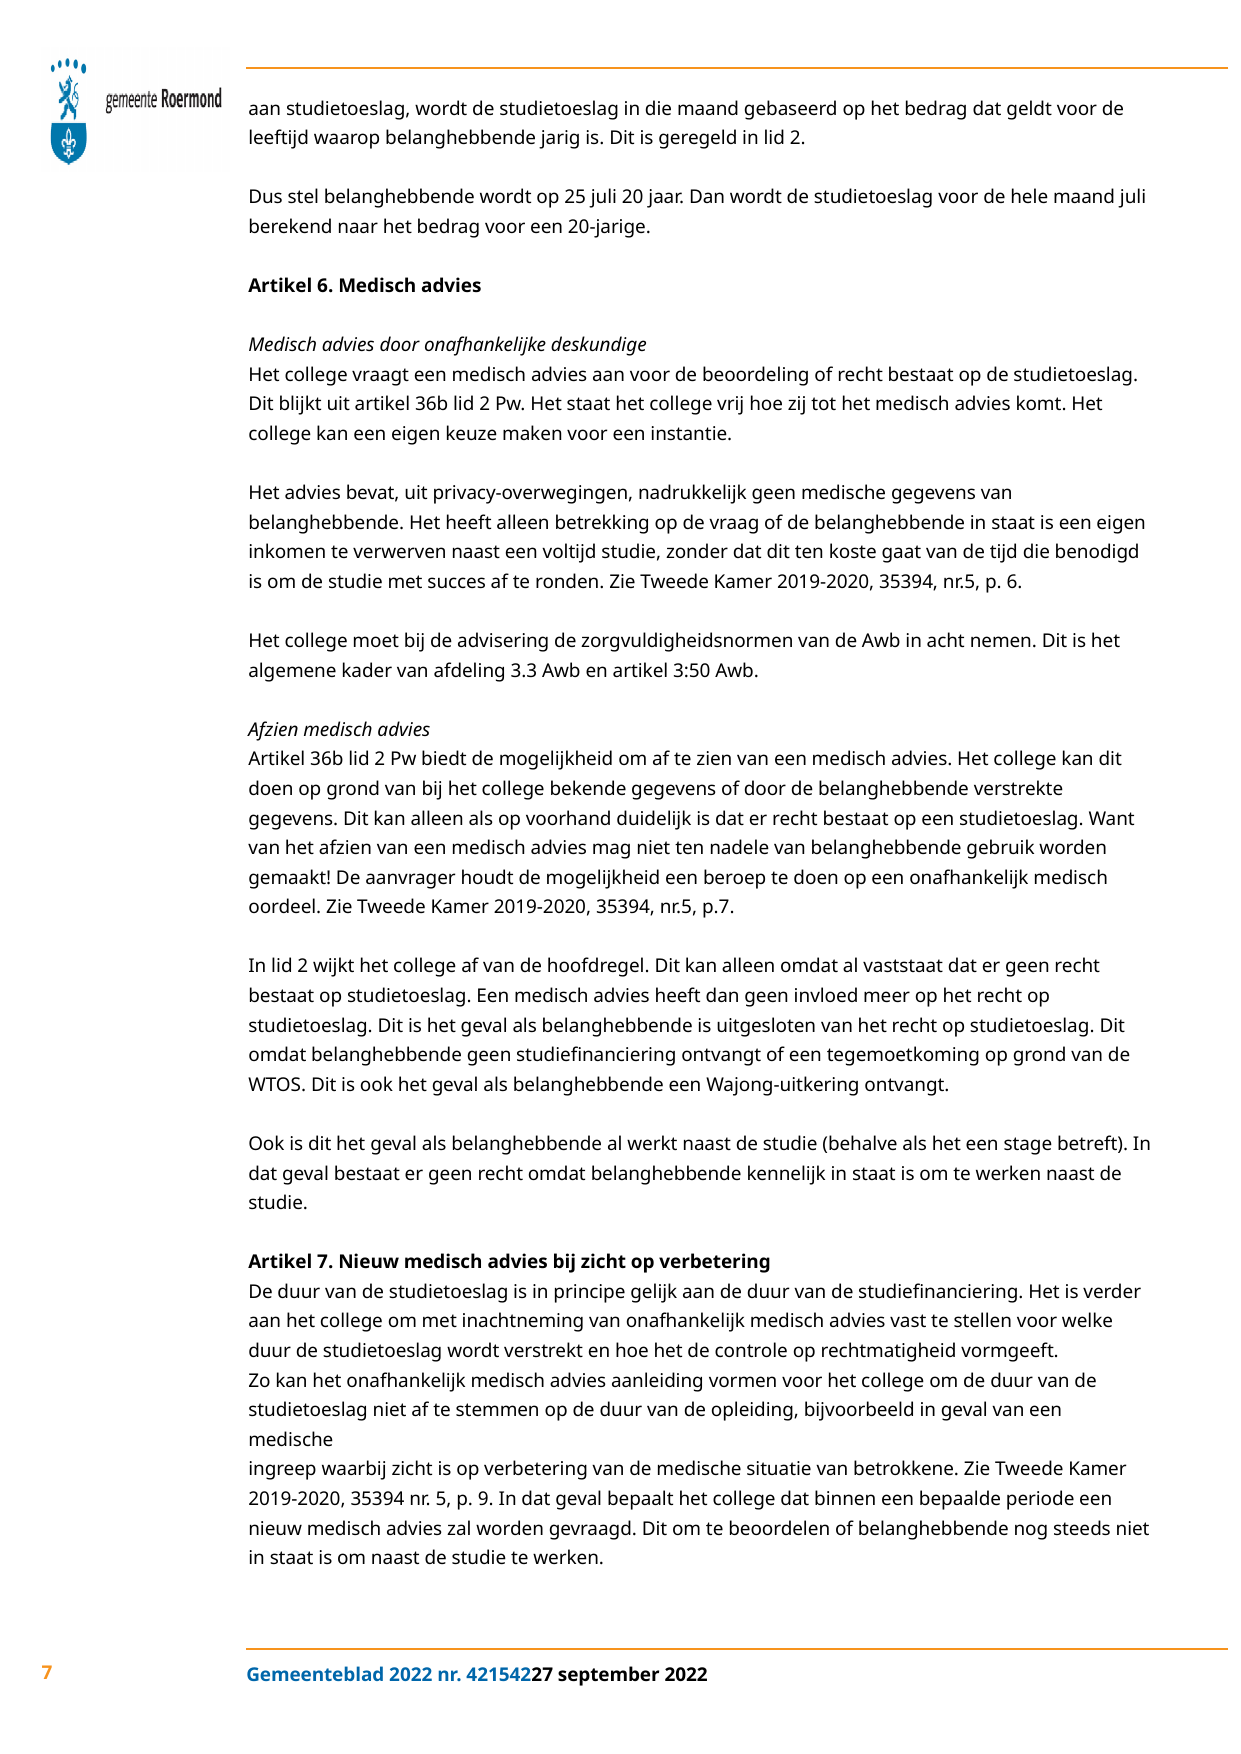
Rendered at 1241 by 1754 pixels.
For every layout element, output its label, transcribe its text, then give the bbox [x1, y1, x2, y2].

text college kan een eigen keuze maken voor een instantie. [248, 420, 1152, 446]
text Het college moet bij de advisering de zorgvuldigheidsnormen van de Awb in acht nemen. Dit is het [248, 627, 1152, 653]
text ingreep waarbij zicht is op verbetering van de medische situatie van betrokkene. Zie Tweede Kamer [248, 1456, 1152, 1481]
text Dus stel belanghebbende wordt op 25 juli 20 jaar. Dan wordt de studietoeslag voor de hele maand juli [248, 183, 1152, 209]
text Zo kan het onafhankelijk medisch advies aanleiding vormen voor het college om de duur van de [248, 1367, 1152, 1393]
text berekend naar het bedrag voor een 20-jarige. [248, 213, 1152, 239]
text 2019-2020, 35394 nr. 5, p. 9. In dat geval bepaalt het college dat binnen een bepaalde periode een [248, 1485, 1152, 1511]
text Artikel 7. Nieuw medisch advies bij zicht op verbetering [248, 1248, 1152, 1274]
text doen op grond van bij het college bekende gegevens of door de belanghebbende verstrekte gegevens. Dit kan alleen als op voorhand duidelijk is dat er recht bestaat op een studietoeslag. Want van het afzien van een medisch advies mag niet ten nadele van belanghebbende gebruik worden gemaakt! De aanvrager houdt de mogelijkheid een beroep te doen op een onafhankelijk medisch oordeel. Zie Tweede Kamer 2019-2020, 35394, nr.5, p.7. [248, 775, 1152, 919]
text aan studietoeslag, wordt de studietoeslag in die maand gebaseerd op het bedrag dat geldt voor de leeftijd waarop belanghebbende jarig is. Dit is geregeld in lid 2. [248, 95, 1152, 150]
picture [41, 47, 231, 172]
text nieuw medisch advies zal worden gevraagd. Dit om te beoordelen of belanghebbende nog steeds niet in staat is om naast de studie te werken. [248, 1515, 1152, 1570]
text Ook is dit het geval als belanghebbende al werkt naast de studie (behalve als het een stage betreft). In dat geval bestaat er geen recht omdat belanghebbende kennelijk in staat is om te werken naast de [248, 1130, 1152, 1186]
text In lid 2 wijkt het college af van de hoofdregel. Dit kan alleen omdat al vaststaat dat er geen recht bestaat op studietoeslag. Een medisch advies heeft dan geen invloed meer op het recht op studietoeslag. Dit is het geval als belanghebbende is uitgesloten van het recht op studietoeslag. Dit omdat belanghebbende geen studiefinanciering ontvangt of een tegemoetkoming op grond van de WTOS. Dit is ook het geval als belanghebbende een Wajong-uitkering ontvangt. [248, 953, 1152, 1097]
text Het advies bevat, uit privacy-overwegingen, nadrukkelijk geen medische gegevens van belanghebbende. Het heeft alleen betrekking op de vraag of de belanghebbende in staat is een eigen inkomen te verwerven naast een voltijd studie, zonder dat dit ten koste gaat van de tijd die benodigd is om de studie met succes af te ronden. Zie Tweede Kamer 2019-2020, 35394, nr.5, p. 6. [248, 479, 1152, 594]
text Artikel 6. Medisch advies [248, 272, 1152, 298]
text Afzien medisch advies [248, 716, 1152, 742]
text Medisch advies door onafhankelijke deskundige [248, 331, 1152, 357]
text Het college vraagt een medisch advies aan voor de beoordeling of recht bestaat op de studietoeslag. [248, 361, 1152, 387]
text studietoeslag niet af te stemmen op de duur van de opleiding, bijvoorbeeld in geval van een medische [248, 1396, 1152, 1452]
text studie. [248, 1189, 1152, 1215]
text De duur van de studietoeslag is in principe gelijk aan de duur van de studiefinanciering. Het is verder aan het college om met inachtneming van onafhankelijk medisch advies vast te stellen voor welke duur de studietoeslag wordt verstrekt en hoe het de controle op rechtmatigheid vormgeeft. [248, 1278, 1152, 1363]
text Dit blijkt uit artikel 36b lid 2 Pw. Het staat het college vrij hoe zij tot het medisch advies komt. Het [248, 391, 1152, 416]
text algemene kader van afdeling 3.3 Awb en artikel 3:50 Awb. [248, 657, 1152, 683]
text Artikel 36b lid 2 Pw biedt de mogelijkheid om af te zien van een medisch advies. Het college kan dit [248, 746, 1152, 771]
